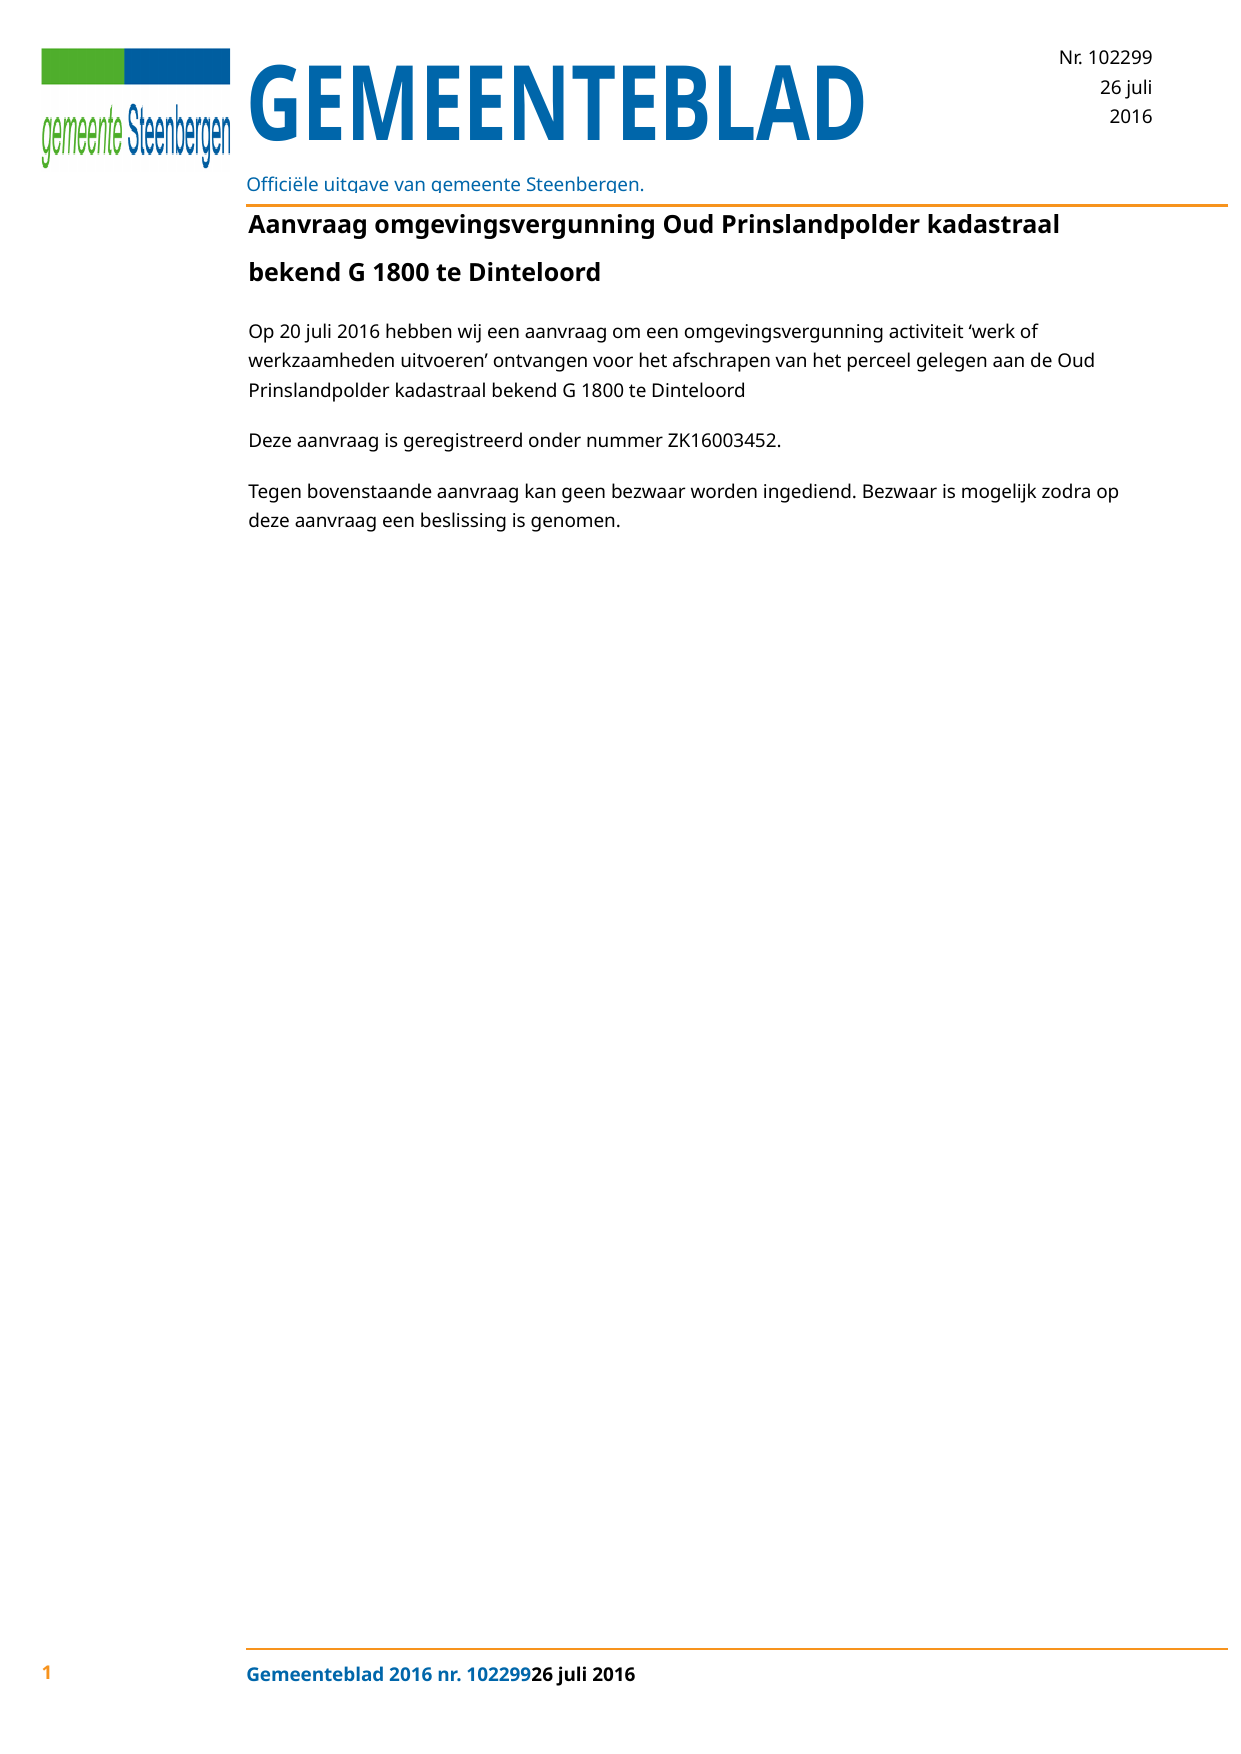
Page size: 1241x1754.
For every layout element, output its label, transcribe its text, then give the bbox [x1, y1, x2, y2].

text Op 20 juli 2016 hebben wij een aanvraag om een omgevingsvergunning activiteit ‘werk of werkzaamheden uitvoeren’ ontvangen voor het afschrapen van het perceel gelegen aan de Oud Prinslandpolder kadastraal bekend G 1800 te Dinteloord [248, 318, 1152, 403]
text Deze aanvraag is geregistreerd onder nummer ZK16003452. [248, 427, 1152, 453]
text Tegen bovenstaande aanvraag kan geen bezwaar worden ingediend. Bezwaar is mogelijk zodra op deze aanvraag een beslissing is genomen. [248, 478, 1152, 533]
text Aanvraag omgevingsvergunning Oud Prinslandpolder kadastraal bekend G 1800 te Dinteloord [248, 207, 1152, 288]
picture [41, 47, 231, 172]
